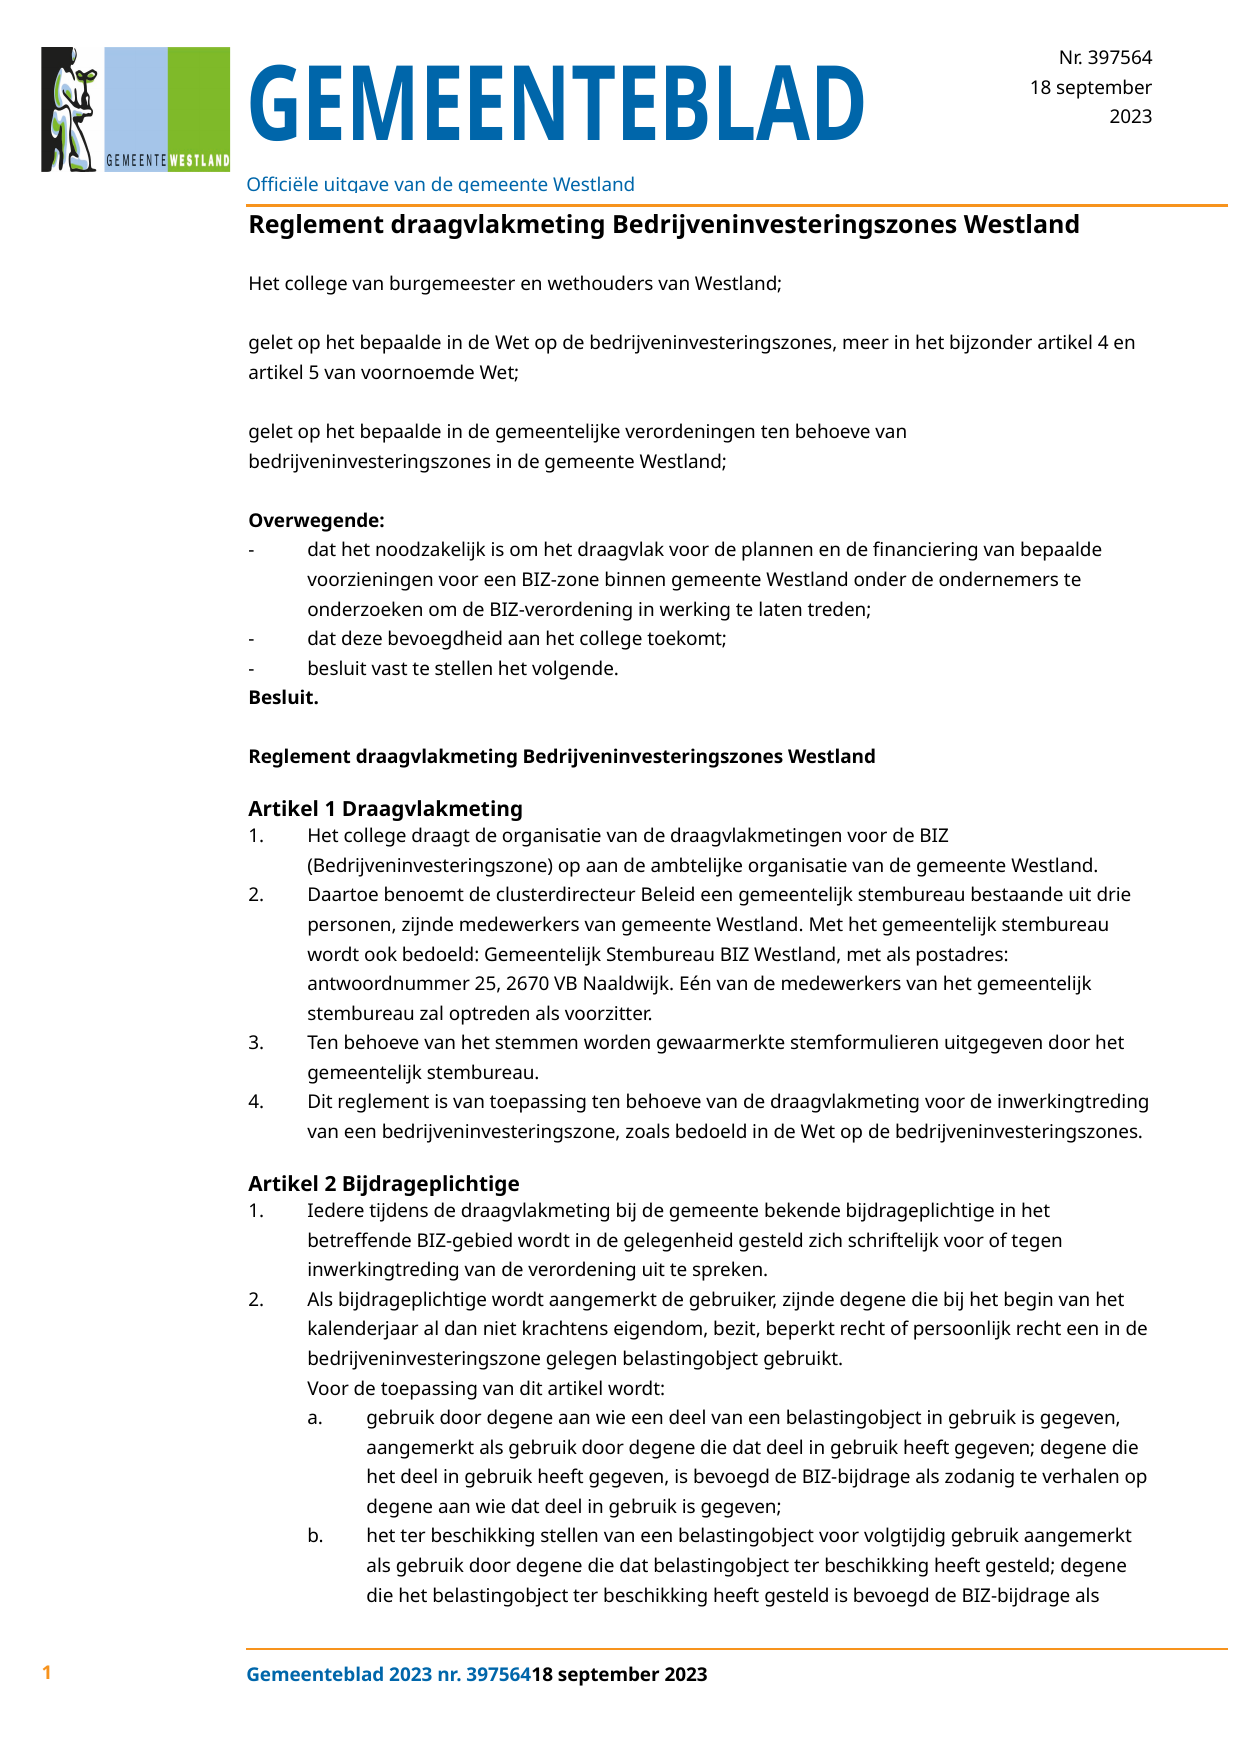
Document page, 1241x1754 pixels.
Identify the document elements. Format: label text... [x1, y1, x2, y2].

list het ter beschikking stellen van een belastingobject voor volgtijdig gebruik aangemerkt als gebruik door degene die dat belastingobject ter beschikking heeft gesteld; degene die het belastingobject ter beschikking heeft gesteld is bevoegd de BIZ-bijdrage als [307, 1523, 1152, 1607]
text Besluit. [248, 684, 1152, 710]
text gelet op het bepaalde in de Wet op de bedrijveninvesteringszones, meer in het bijzonder artikel 4 en artikel 5 van voornoemde Wet; [248, 329, 1152, 385]
list dat deze bevoegdheid aan het college toekomt; [248, 625, 1152, 651]
text Reglement draagvlakmeting Bedrijveninvesteringszones Westland [248, 207, 1152, 241]
text Reglement draagvlakmeting Bedrijveninvesteringszones Westland [248, 744, 1152, 769]
text Artikel 2 Bijdrageplichtige [248, 1169, 1152, 1197]
list Het college draagt de organisatie van de draagvlakmetingen voor de BIZ (Bedrijveninvesteringszone) op aan de ambtelijke organisatie van de gemeente Westland. [248, 822, 1152, 878]
list Iedere tijdens de draagvlakmeting bij de gemeente bekende bijdrageplichtige in het betreffende BIZ-gebied wordt in de gelegenheid gesteld zich schriftelijk voor of tegen inwerkingtreding van de verordening uit te spreken. [248, 1197, 1152, 1282]
picture [41, 47, 231, 172]
list dat het noodzakelijk is om het draagvlak voor de plannen en de financiering van bepaalde voorzieningen voor een BIZ-zone binnen gemeente Westland onder de ondernemers te onderzoeken om de BIZ-verordening in werking te laten treden; [248, 537, 1152, 621]
text Artikel 1 Draagvlakmeting [248, 794, 1152, 822]
text Het college van burgemeester en wethouders van Westland; [248, 270, 1152, 296]
list Voor de toepassing van dit artikel wordt: [248, 1375, 1152, 1400]
list gebruik door degene aan wie een deel van een belastingobject in gebruik is gegeven, aangemerkt als gebruik door degene die dat deel in gebruik heeft gegeven; degene die het deel in gebruik heeft gegeven, is bevoegd de BIZ-bijdrage als zodanig te verhalen op degene aan wie dat deel in gebruik is gegeven; [307, 1404, 1152, 1519]
list Daartoe benoemt de clusterdirecteur Beleid een gemeentelijk stembureau bestaande uit drie personen, zijnde medewerkers van gemeente Westland. Met het gemeentelijk stembureau wordt ook bedoeld: Gemeentelijk Stembureau BIZ Westland, met als postadres: antwoordnummer 25, 2670 VB Naaldwijk. Eén van de medewerkers van het gemeentelijk stembureau zal optreden als voorzitter. [248, 882, 1152, 1026]
list Als bijdrageplichtige wordt aangemerkt de gebruiker, zijnde degene die bij het begin van het kalenderjaar al dan niet krachtens eigendom, bezit, beperkt recht of persoonlijk recht een in de bedrijveninvesteringszone gelegen belastingobject gebruikt. [248, 1286, 1152, 1371]
text gelet op het bepaalde in de gemeentelijke verordeningen ten behoeve van bedrijveninvesteringszones in de gemeente Westland; [248, 418, 1152, 473]
text Overwegende: [248, 507, 1152, 533]
list Dit reglement is van toepassing ten behoeve van de draagvlakmeting voor de inwerkingtreding van een bedrijveninvesteringszone, zoals bedoeld in de Wet op de bedrijveninvesteringszones. [248, 1089, 1152, 1144]
list Ten behoeve van het stemmen worden gewaarmerkte stemformulieren uitgegeven door het gemeentelijk stembureau. [248, 1029, 1152, 1085]
list besluit vast te stellen het volgende. [248, 655, 1152, 681]
